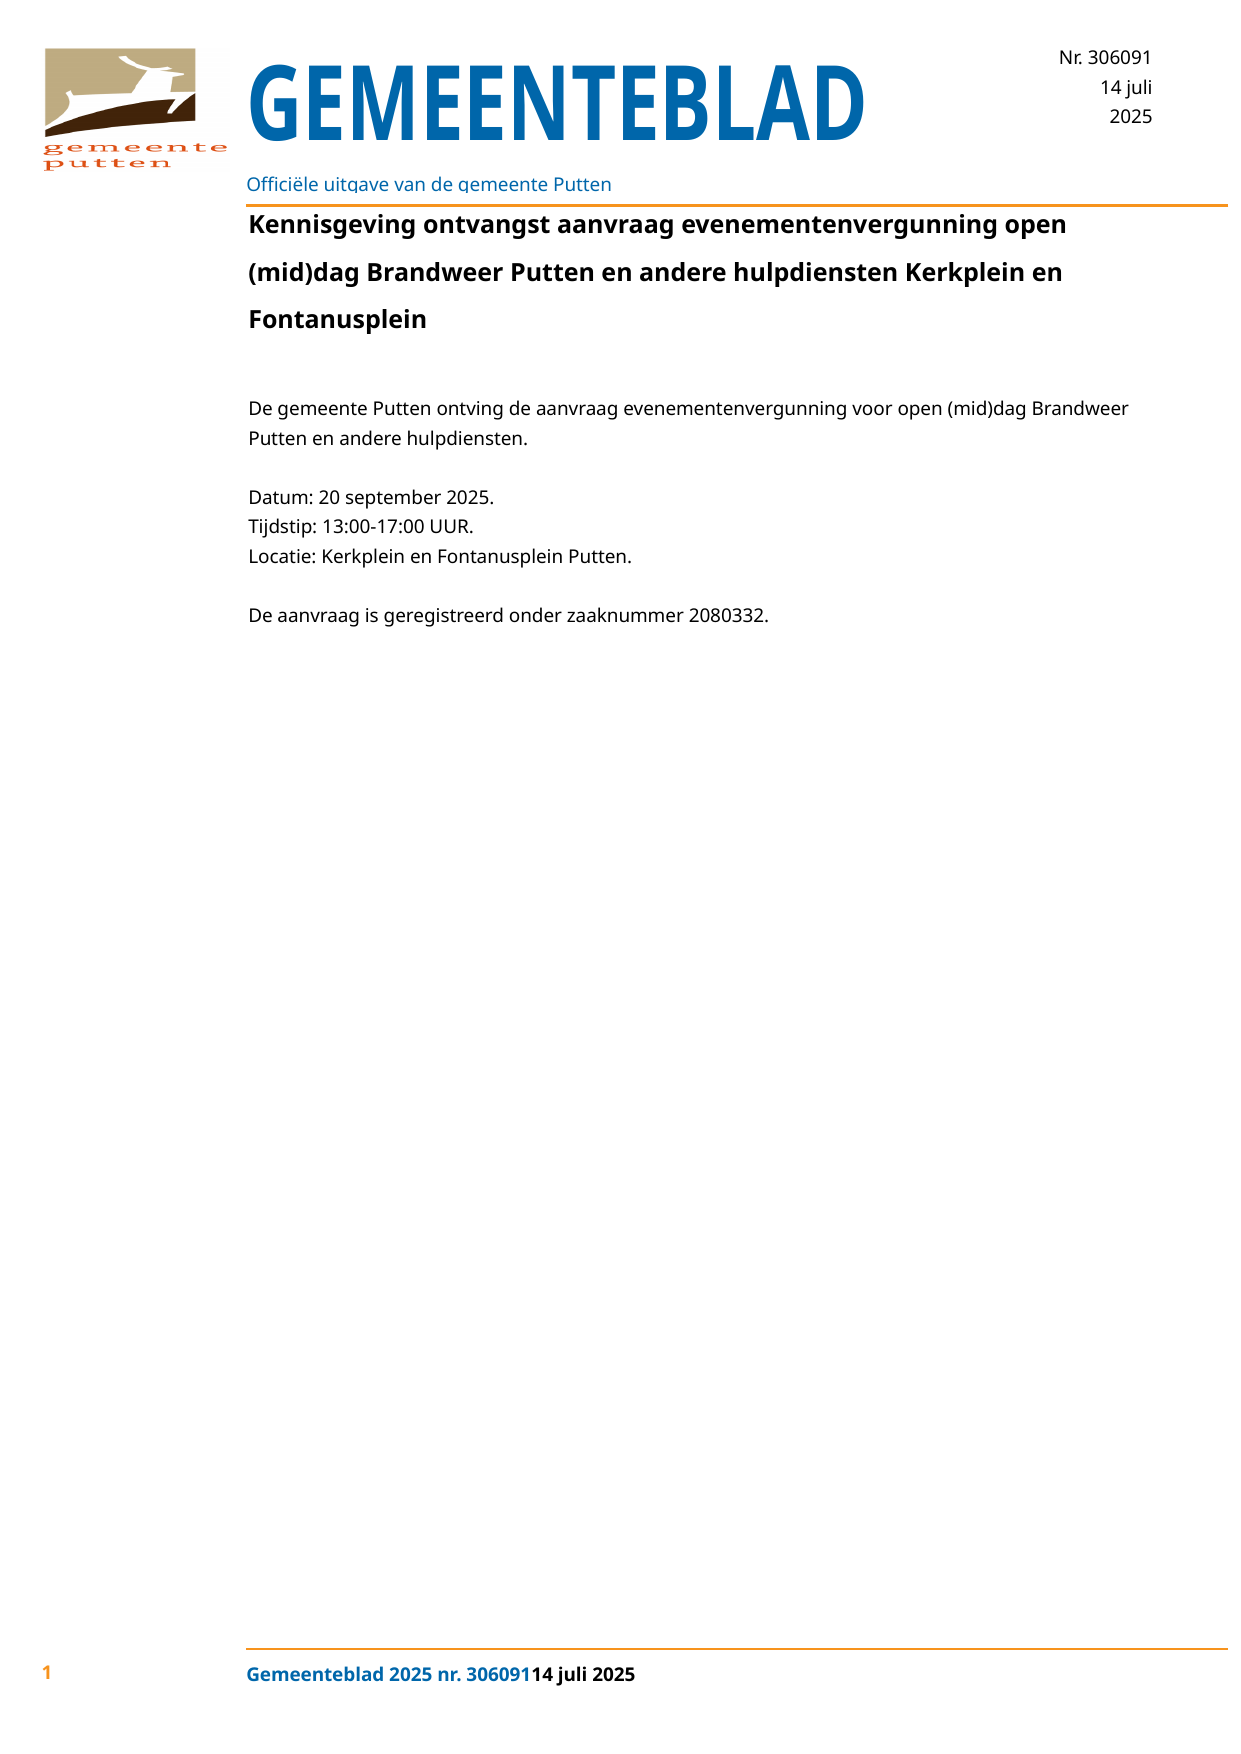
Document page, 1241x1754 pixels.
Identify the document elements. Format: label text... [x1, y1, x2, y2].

text De gemeente Putten ontving de aanvraag evenementenvergunning voor open (mid)dag Brandweer Putten en andere hulpdiensten. [248, 395, 1152, 450]
picture [41, 47, 231, 172]
text Datum: 20 september 2025. [248, 484, 1152, 509]
text Locatie: Kerkplein en Fontanusplein Putten. [248, 543, 1152, 569]
text Kennisgeving ontvangst aanvraag evenementenvergunning open (mid)dag Brandweer Putten en andere hulpdiensten Kerkplein en Fontanusplein [248, 207, 1152, 336]
text Tijdstip: 13:00-17:00 UUR. [248, 513, 1152, 539]
text De aanvraag is geregistreerd onder zaaknummer 2080332. [248, 602, 1152, 628]
